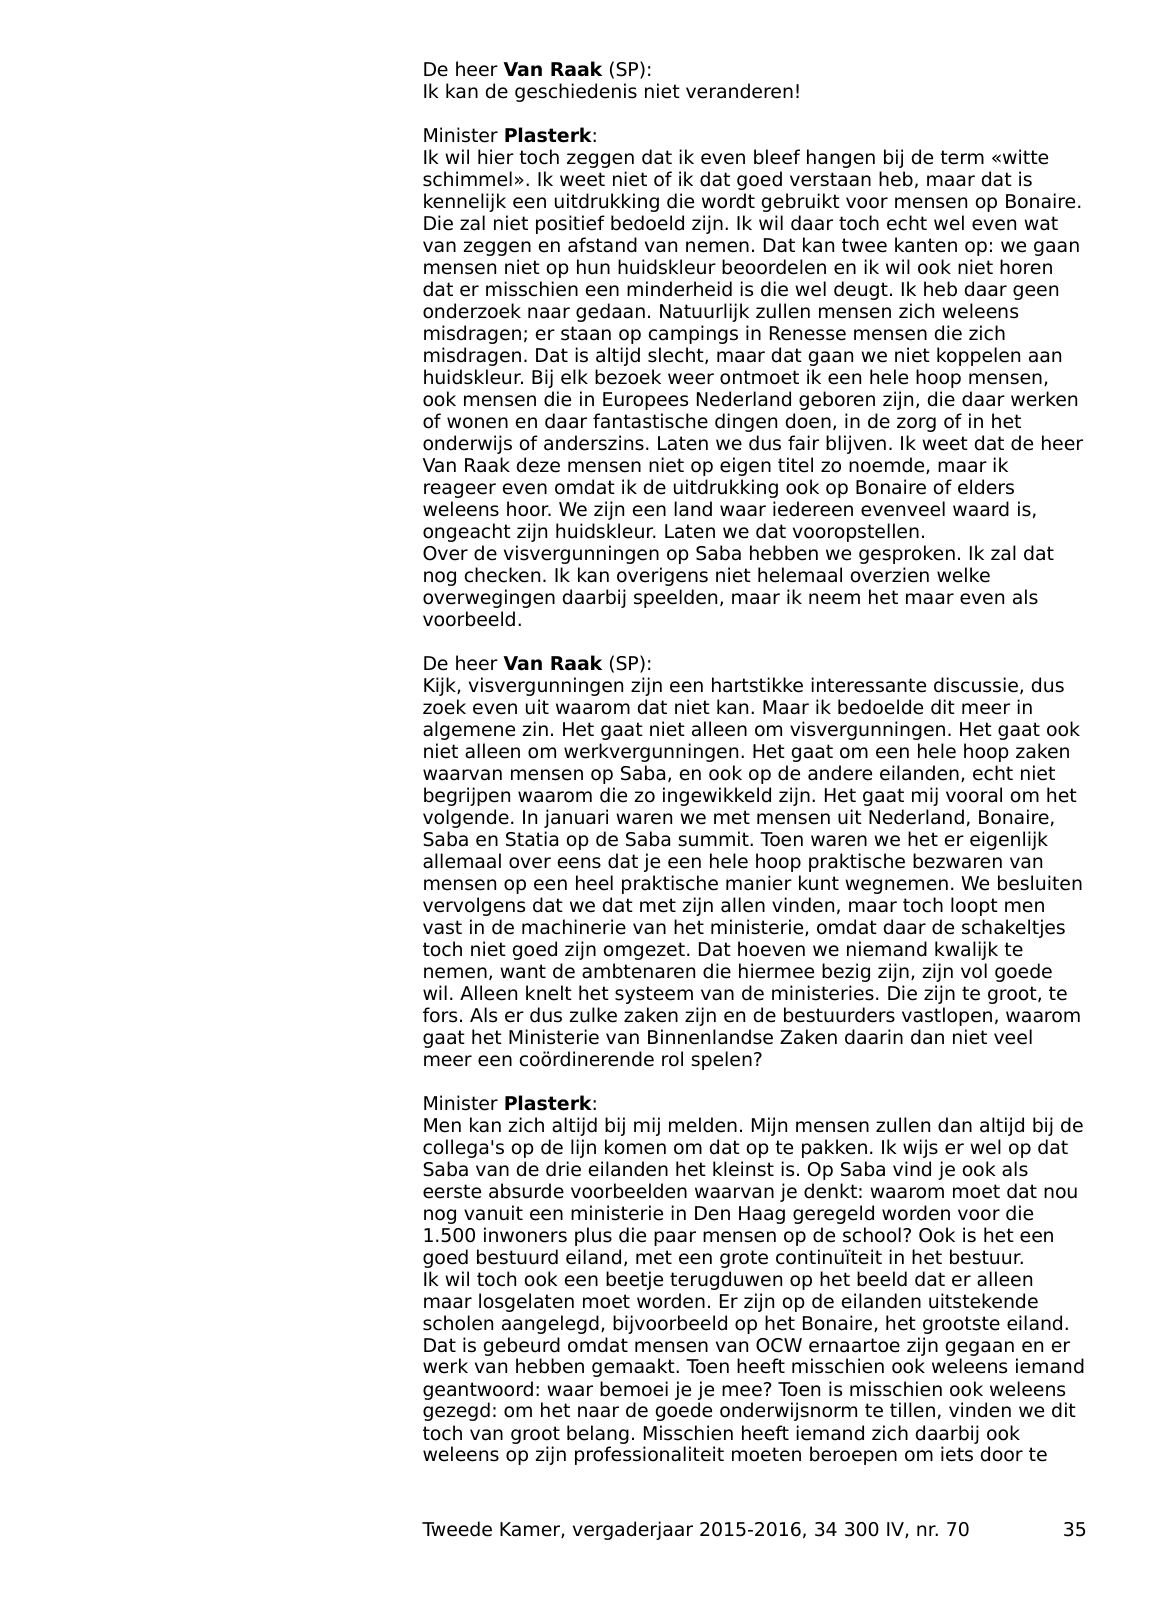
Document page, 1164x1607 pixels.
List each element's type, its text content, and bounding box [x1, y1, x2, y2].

text Minister Plasterk: [422, 1093, 1087, 1115]
text De heer Van Raak (SP): [422, 653, 1087, 675]
text Ik kan de geschiedenis niet veranderen! [422, 81, 1087, 103]
text Over de visvergunningen op Saba hebben we gesproken. Ik zal dat nog checken. Ik kan overigens niet helemaal overzien welke overwegingen daarbij speelden, maar ik neem het maar even als voorbeeld. [422, 543, 1087, 631]
text De heer Van Raak (SP): [422, 59, 1087, 81]
text Kijk, visvergunningen zijn een hartstikke interessante discussie, dus zoek even uit waarom dat niet kan. Maar ik bedoelde dit meer in algemene zin. Het gaat niet alleen om visvergunningen. Het gaat ook niet alleen om werkvergunningen. Het gaat om een hele hoop zaken waarvan mensen op Saba, en ook op de andere eilanden, echt niet begrijpen waarom die zo ingewikkeld zijn. Het gaat mij vooral om het volgende. In januari waren we met mensen uit Nederland, Bonaire, Saba en Statia op de Saba summit. Toen waren we het er eigenlijk allemaal over eens dat je een hele hoop praktische bezwaren van mensen op een heel praktische manier kunt wegnemen. We besluiten vervolgens dat we dat met zijn allen vinden, maar toch loopt men vast in de machinerie van het ministerie, omdat daar de schakeltjes toch niet goed zijn omgezet. Dat hoeven we niemand kwalijk te nemen, want de ambtenaren die hiermee bezig zijn, zijn vol goede wil. Alleen knelt het systeem van de ministeries. Die zijn te groot, te fors. Als er dus zulke zaken zijn en de bestuurders vastlopen, waarom gaat het Ministerie van Binnenlandse Zaken daarin dan niet veel meer een coördinerende rol spelen? [422, 675, 1087, 1071]
text Men kan zich altijd bij mij melden. Mijn mensen zullen dan altijd bij de collega's op de lijn komen om dat op te pakken. Ik wijs er wel op dat Saba van de drie eilanden het kleinst is. Op Saba vind je ook als eerste absurde voorbeelden waarvan je denkt: waarom moet dat nou nog vanuit een ministerie in Den Haag geregeld worden voor die 1.500 inwoners plus die paar mensen op de school? Ook is het een goed bestuurd eiland, met een grote continuïteit in het bestuur. [422, 1115, 1087, 1268]
text Minister Plasterk: [422, 125, 1087, 147]
text Ik wil hier toch zeggen dat ik even bleef hangen bij de term «witte schimmel». Ik weet niet of ik dat goed verstaan heb, maar dat is kennelijk een uitdrukking die wordt gebruikt voor mensen op Bonaire. Die zal niet positief bedoeld zijn. Ik wil daar toch echt wel even wat van zeggen en afstand van nemen. Dat kan twee kanten op: we gaan mensen niet op hun huidskleur beoordelen en ik wil ook niet horen dat er misschien een minderheid is die wel deugt. Ik heb daar geen onderzoek naar gedaan. Natuurlijk zullen mensen zich weleens misdragen; er staan op campings in Renesse mensen die zich misdragen. Dat is altijd slecht, maar dat gaan we niet koppelen aan huidskleur. Bij elk bezoek weer ontmoet ik een hele hoop mensen, ook mensen die in Europees Nederland geboren zijn, die daar werken of wonen en daar fantastische dingen doen, in de zorg of in het onderwijs of anderszins. Laten we dus fair blijven. Ik weet dat de heer Van Raak deze mensen niet op eigen titel zo noemde, maar ik reageer even omdat ik de uitdrukking ook op Bonaire of elders weleens hoor. We zijn een land waar iedereen evenveel waard is, ongeacht zijn huidskleur. Laten we dat vooropstellen. [422, 147, 1087, 543]
text Ik wil toch ook een beetje terugduwen op het beeld dat er alleen maar losgelaten moet worden. Er zijn op de eilanden uitstekende scholen aangelegd, bijvoorbeeld op het Bonaire, het grootste eiland. Dat is gebeurd omdat mensen van OCW ernaartoe zijn gegaan en er werk van hebben gemaakt. Toen heeft misschien ook weleens iemand geantwoord: waar bemoei je je mee? Toen is misschien ook weleens gezegd: om het naar de goede onderwijsnorm te tillen, vinden we dit toch van groot belang. Misschien heeft iemand zich daarbij ook weleens op zijn professionaliteit moeten beroepen om iets door te [422, 1268, 1087, 1466]
